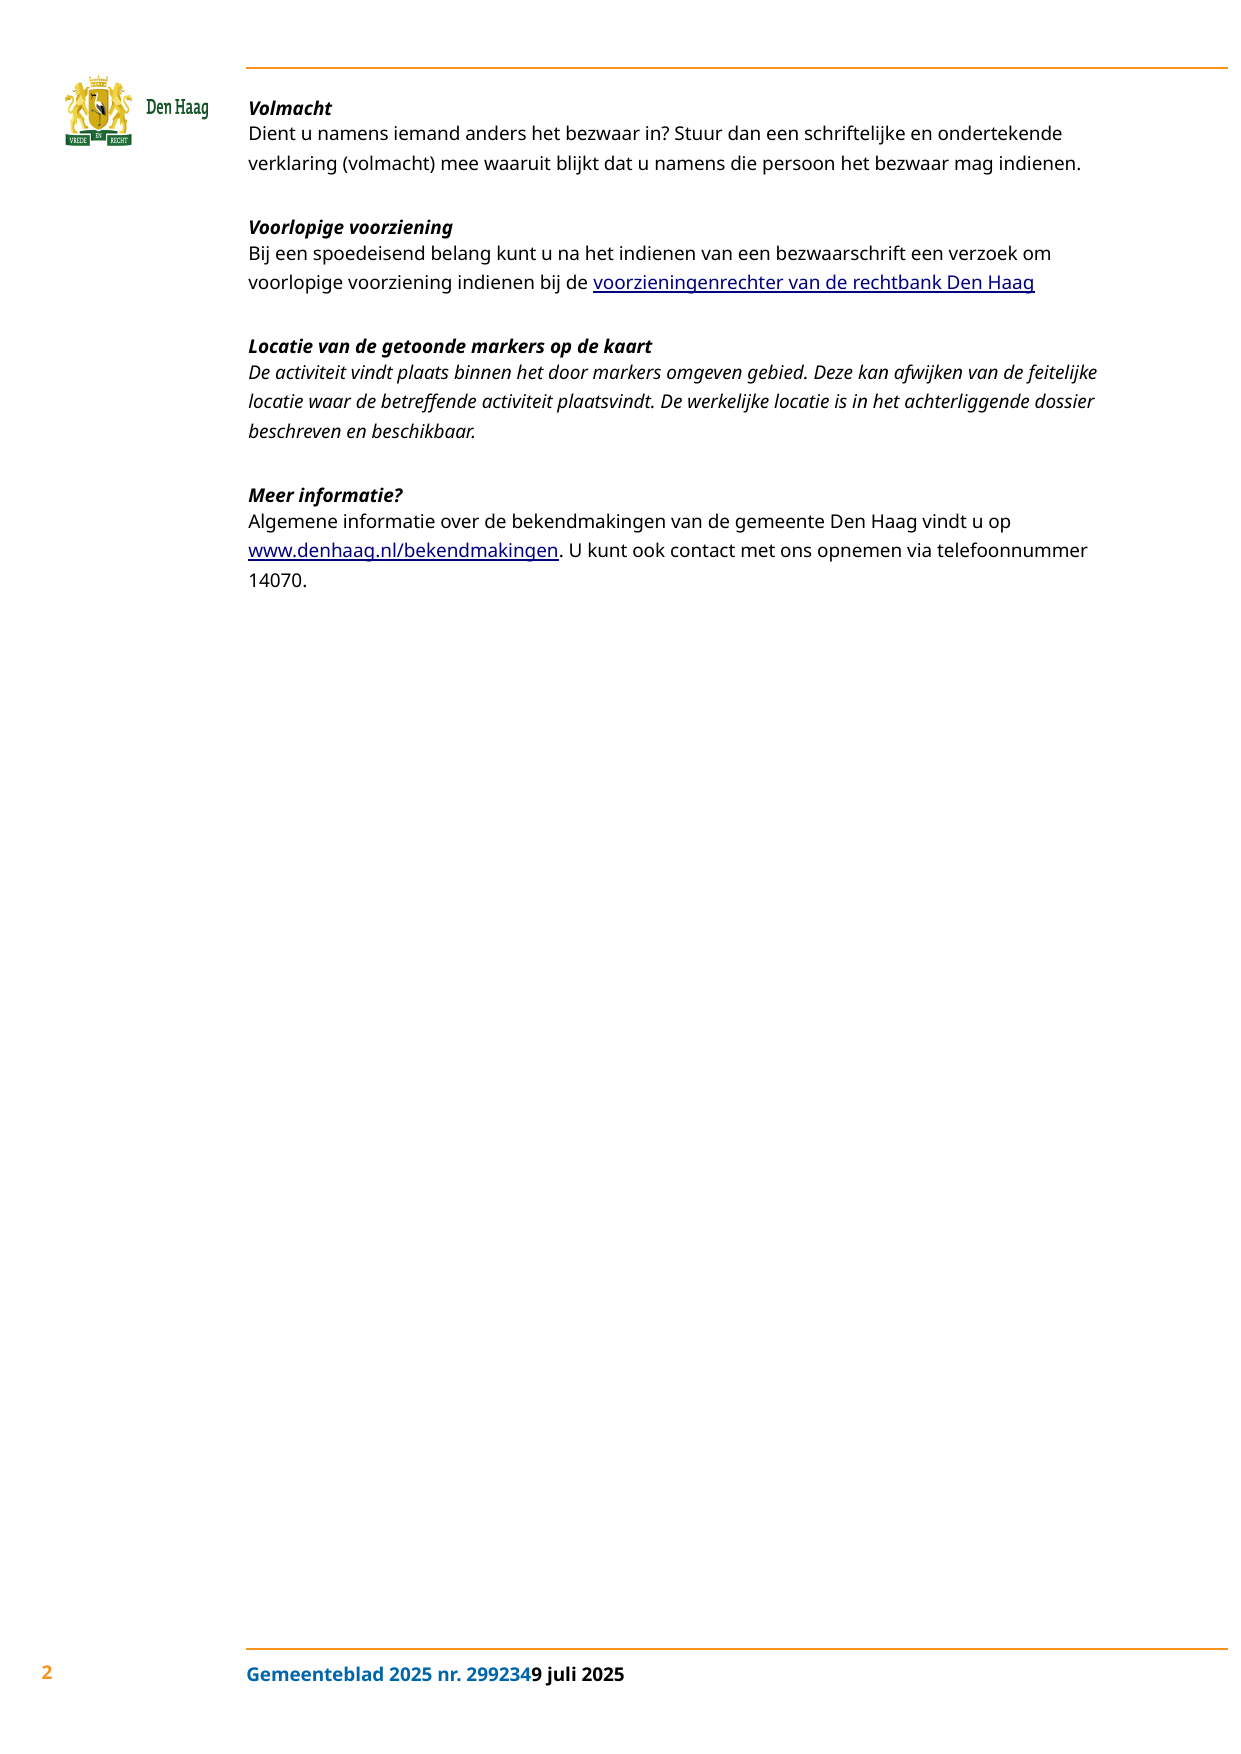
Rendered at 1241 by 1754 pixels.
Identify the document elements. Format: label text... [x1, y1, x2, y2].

text Meer informatie? [248, 482, 1152, 508]
text Voorlopige voorziening [248, 214, 1152, 240]
text De activiteit vindt plaats binnen het door markers omgeven gebied. Deze kan afwijken van de feitelijke locatie waar de betreffende activiteit plaatsvindt. De werkelijke locatie is in het achterliggende dossier beschreven en beschikbaar. [248, 359, 1152, 444]
text Volmacht [248, 95, 1152, 121]
text Dient u namens iemand anders het bezwaar in? Stuur dan een schriftelijke en ondertekende verklaring (volmacht) mee waaruit blijkt dat u namens die persoon het bezwaar mag indienen. [248, 121, 1152, 176]
text Bij een spoedeisend belang kunt u na het indienen van een bezwaarschrift een verzoek om voorlopige voorziening indienen bij de voorzieningenrechter van de rechtbank Den Haag [248, 240, 1152, 295]
picture [41, 47, 231, 172]
text Algemene informatie over de bekendmakingen van de gemeente Den Haag vindt u op www.denhaag.nl/bekendmakingen. U kunt ook contact met ons opnemen via telefoonnummer 14070. [248, 508, 1152, 593]
text Locatie van de getoonde markers op de kaart [248, 333, 1152, 359]
